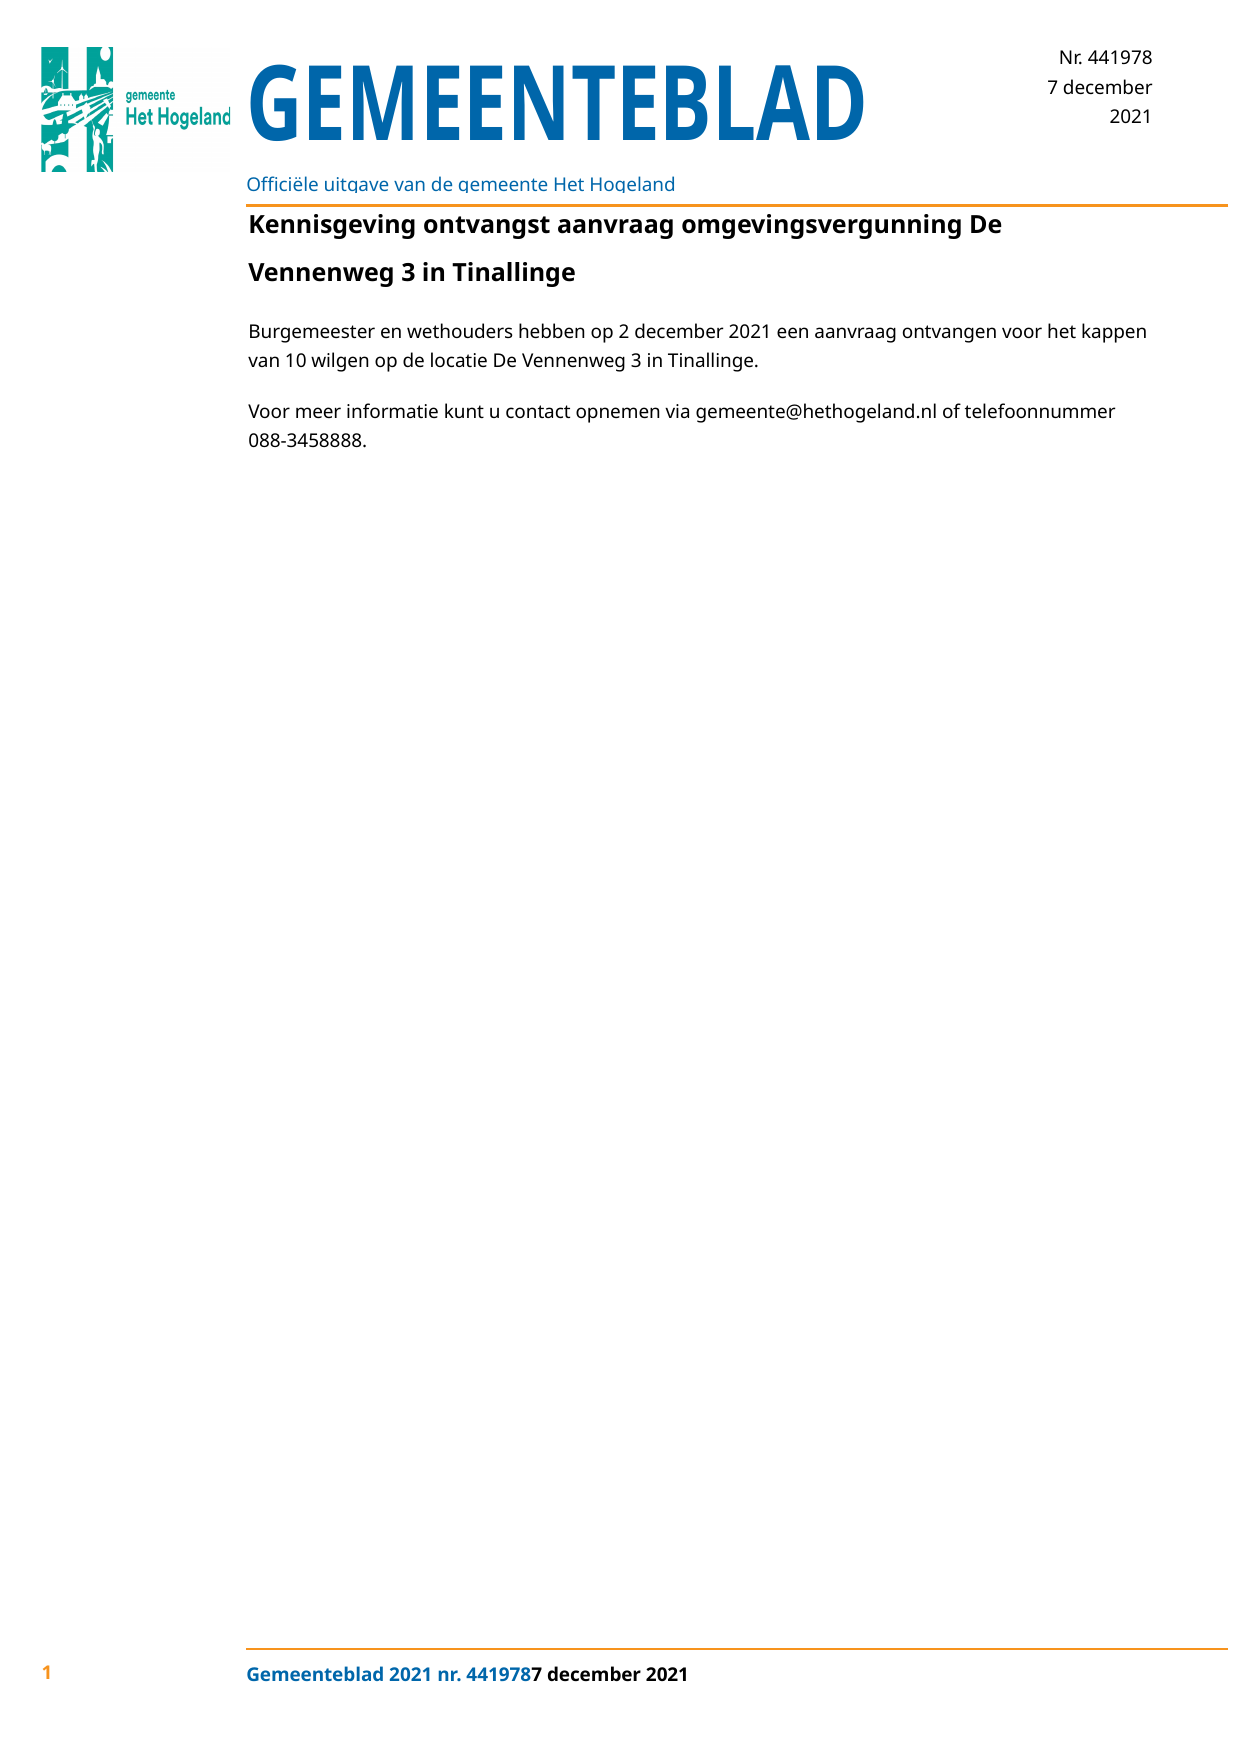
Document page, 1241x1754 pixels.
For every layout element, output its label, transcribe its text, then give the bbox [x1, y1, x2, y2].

text Kennisgeving ontvangst aanvraag omgevingsvergunning De Vennenweg 3 in Tinallinge [248, 207, 1152, 288]
text Burgemeester en wethouders hebben op 2 december 2021 een aanvraag ontvangen voor het kappen van 10 wilgen op de locatie De Vennenweg 3 in Tinallinge. [248, 318, 1152, 373]
text Voor meer informatie kunt u contact opnemen via gemeente@hethogeland.nl of telefoonnummer 088-3458888. [248, 398, 1152, 453]
picture [41, 47, 231, 172]
